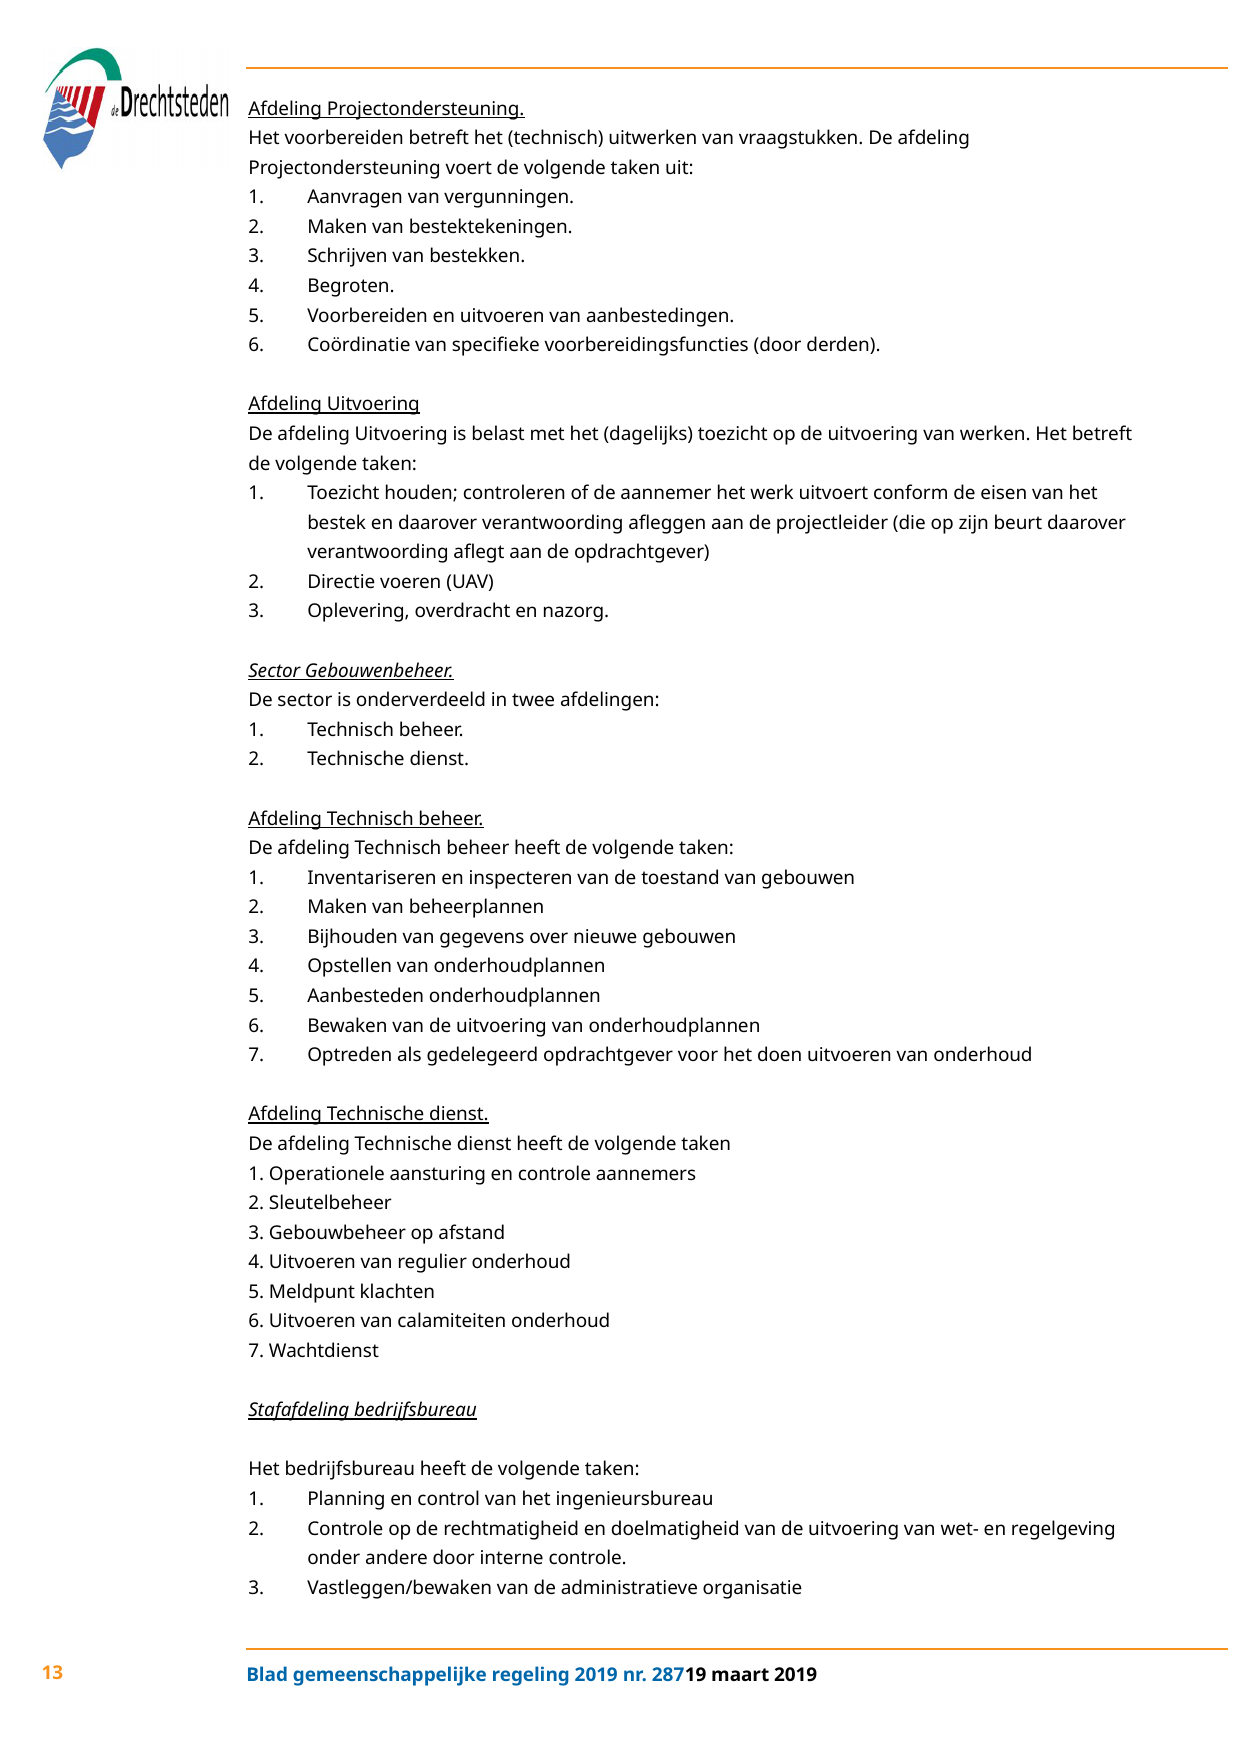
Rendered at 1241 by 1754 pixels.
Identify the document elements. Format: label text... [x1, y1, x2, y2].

list Maken van bestektekeningen. [248, 213, 1152, 239]
list Vastleggen/bewaken van de administratieve organisatie [248, 1574, 1152, 1600]
picture [41, 47, 231, 172]
text Afdeling Technische dienst. [248, 1101, 1152, 1126]
text De afdeling Uitvoering is belast met het (dagelijks) toezicht op de uitvoering van werken. Het betreft de volgende taken: [248, 420, 1152, 476]
list Inventariseren en inspecteren van de toestand van gebouwen [248, 864, 1152, 890]
list Directie voeren (UAV) [248, 568, 1152, 594]
list Planning en control van het ingenieursbureau [248, 1485, 1152, 1511]
list Oplevering, overdracht en nazorg. [248, 598, 1152, 623]
text Het voorbereiden betreft het (technisch) uitwerken van vraagstukken. De afdeling Projectondersteuning voert de volgende taken uit: [248, 124, 1152, 180]
list Controle op de rechtmatigheid en doelmatigheid van de uitvoering van wet- en regelgeving onder andere door interne controle. [248, 1515, 1152, 1570]
list Bijhouden van gegevens over nieuwe gebouwen [248, 923, 1152, 949]
text Afdeling Technisch beheer. [248, 805, 1152, 831]
text 1. Operationele aansturing en controle aannemers [248, 1160, 1152, 1186]
list Aanvragen van vergunningen. [248, 183, 1152, 209]
list Coördinatie van specifieke voorbereidingsfuncties (door derden). [248, 331, 1152, 357]
list Maken van beheerplannen [248, 893, 1152, 919]
list Opstellen van onderhoudplannen [248, 953, 1152, 978]
list Technische dienst. [248, 746, 1152, 771]
list Technisch beheer. [248, 716, 1152, 742]
list Voorbereiden en uitvoeren van aanbestedingen. [248, 302, 1152, 328]
list Bewaken van de uitvoering van onderhoudplannen [248, 1012, 1152, 1038]
text 7. Wachtdienst [248, 1337, 1152, 1363]
text 5. Meldpunt klachten [248, 1278, 1152, 1304]
text Het bedrijfsbureau heeft de volgende taken: [248, 1456, 1152, 1481]
text Afdeling Uitvoering [248, 391, 1152, 416]
text Stafafdeling bedrijfsbureau [248, 1396, 1152, 1422]
text Sector Gebouwenbeheer. [248, 657, 1152, 683]
text 6. Uitvoeren van calamiteiten onderhoud [248, 1308, 1152, 1333]
text De sector is onderverdeeld in twee afdelingen: [248, 686, 1152, 712]
text De afdeling Technisch beheer heeft de volgende taken: [248, 834, 1152, 860]
text De afdeling Technische dienst heeft de volgende taken [248, 1130, 1152, 1156]
text 2. Sleutelbeheer [248, 1189, 1152, 1215]
list Schrijven van bestekken. [248, 243, 1152, 268]
text Afdeling Projectondersteuning. [248, 95, 1152, 121]
text 3. Gebouwbeheer op afstand [248, 1219, 1152, 1245]
list Toezicht houden; controleren of de aannemer het werk uitvoert conform de eisen van het bestek en daarover verantwoording afleggen aan de projectleider (die op zijn beurt daarover verantwoording aflegt aan de opdrachtgever) [248, 479, 1152, 564]
list Begroten. [248, 272, 1152, 298]
list Aanbesteden onderhoudplannen [248, 982, 1152, 1008]
list Optreden als gedelegeerd opdrachtgever voor het doen uitvoeren van onderhoud [248, 1041, 1152, 1067]
text 4. Uitvoeren van regulier onderhoud [248, 1248, 1152, 1274]
